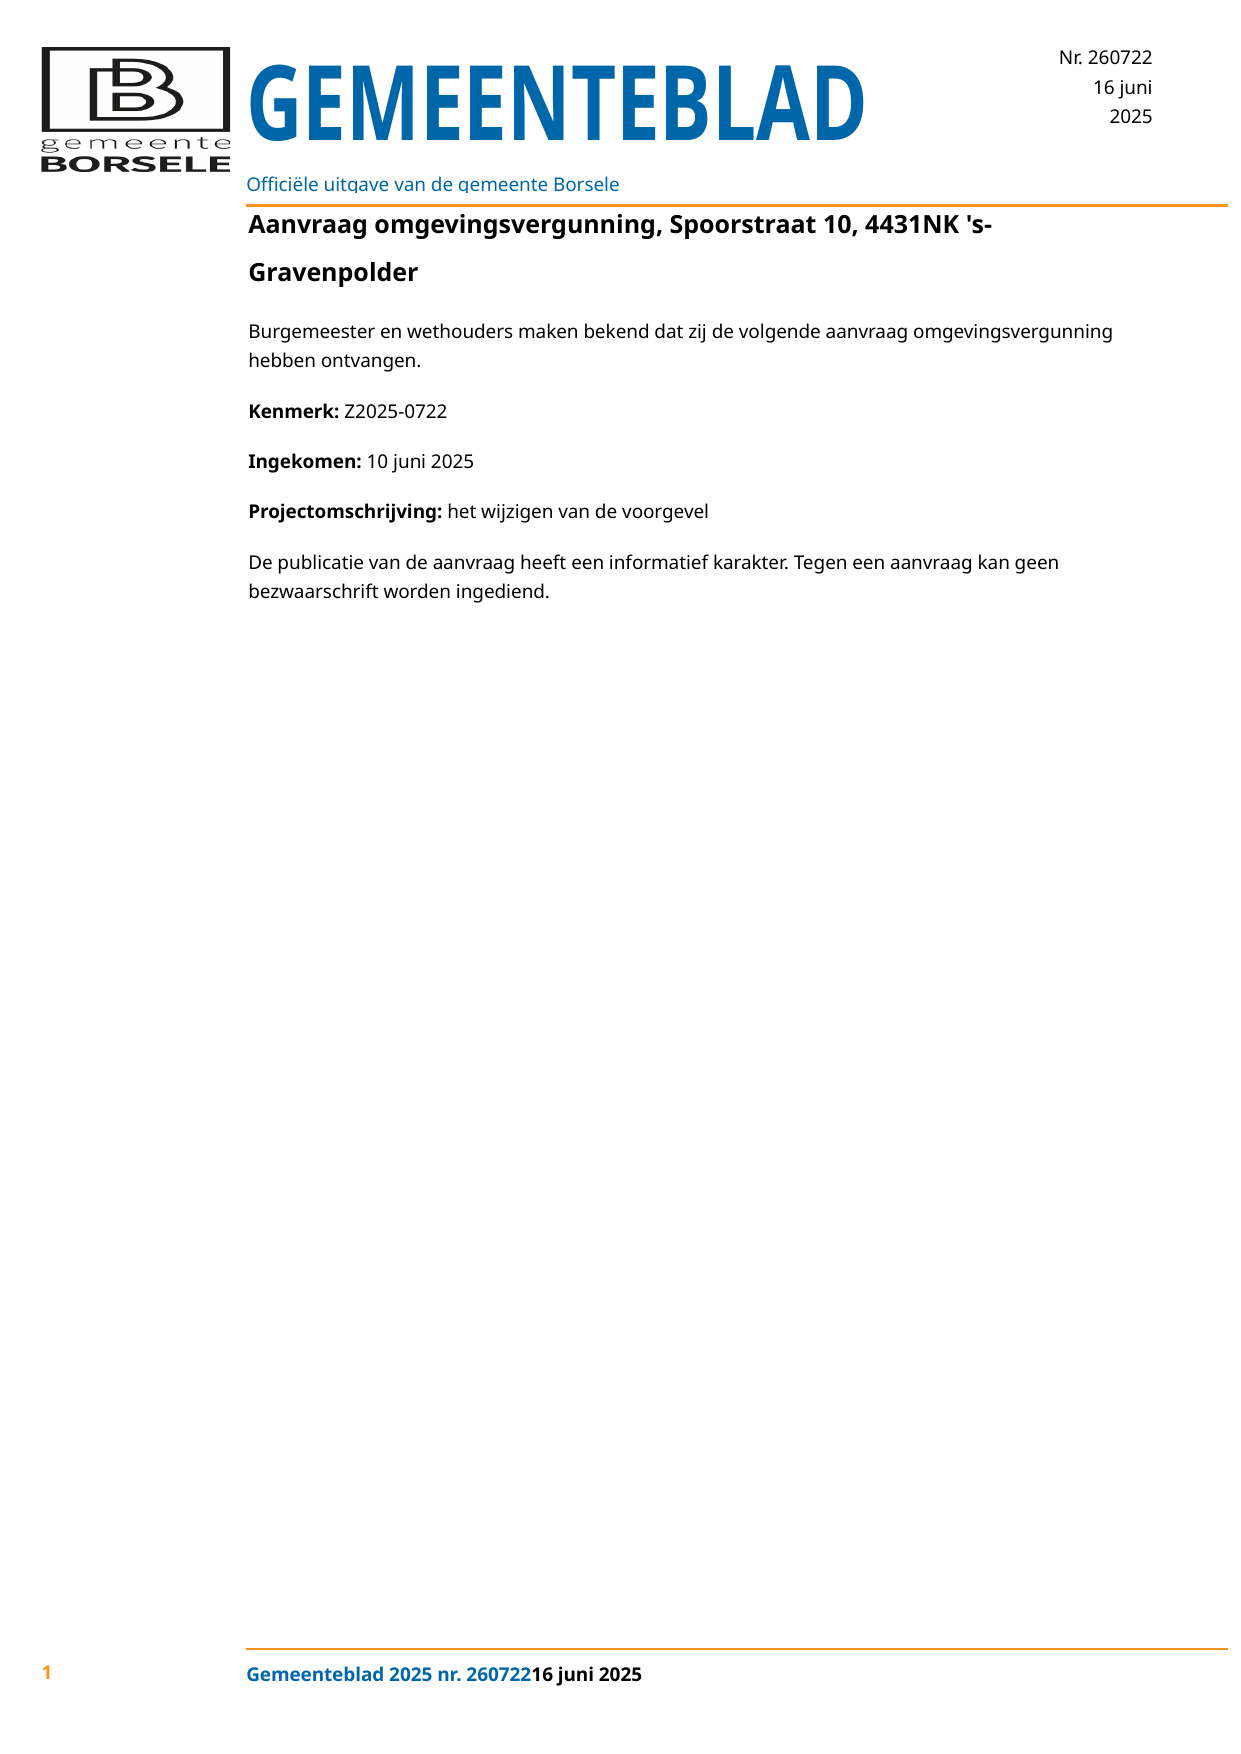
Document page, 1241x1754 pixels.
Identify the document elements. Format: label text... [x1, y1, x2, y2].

picture [41, 47, 231, 172]
text Burgemeester en wethouders maken bekend dat zij de volgende aanvraag omgevingsvergunning hebben ontvangen. [248, 318, 1152, 373]
text Kenmerk: Z2025-0722 [248, 398, 1152, 424]
text Ingekomen: 10 juni 2025 [248, 448, 1152, 474]
text Aanvraag omgevingsvergunning, Spoorstraat 10, 4431NK 's-Gravenpolder [248, 207, 1152, 288]
text De publicatie van de aanvraag heeft een informatief karakter. Tegen een aanvraag kan geen bezwaarschrift worden ingediend. [248, 549, 1152, 604]
text Projectomschrijving: het wijzigen van de voorgevel [248, 499, 1152, 524]
